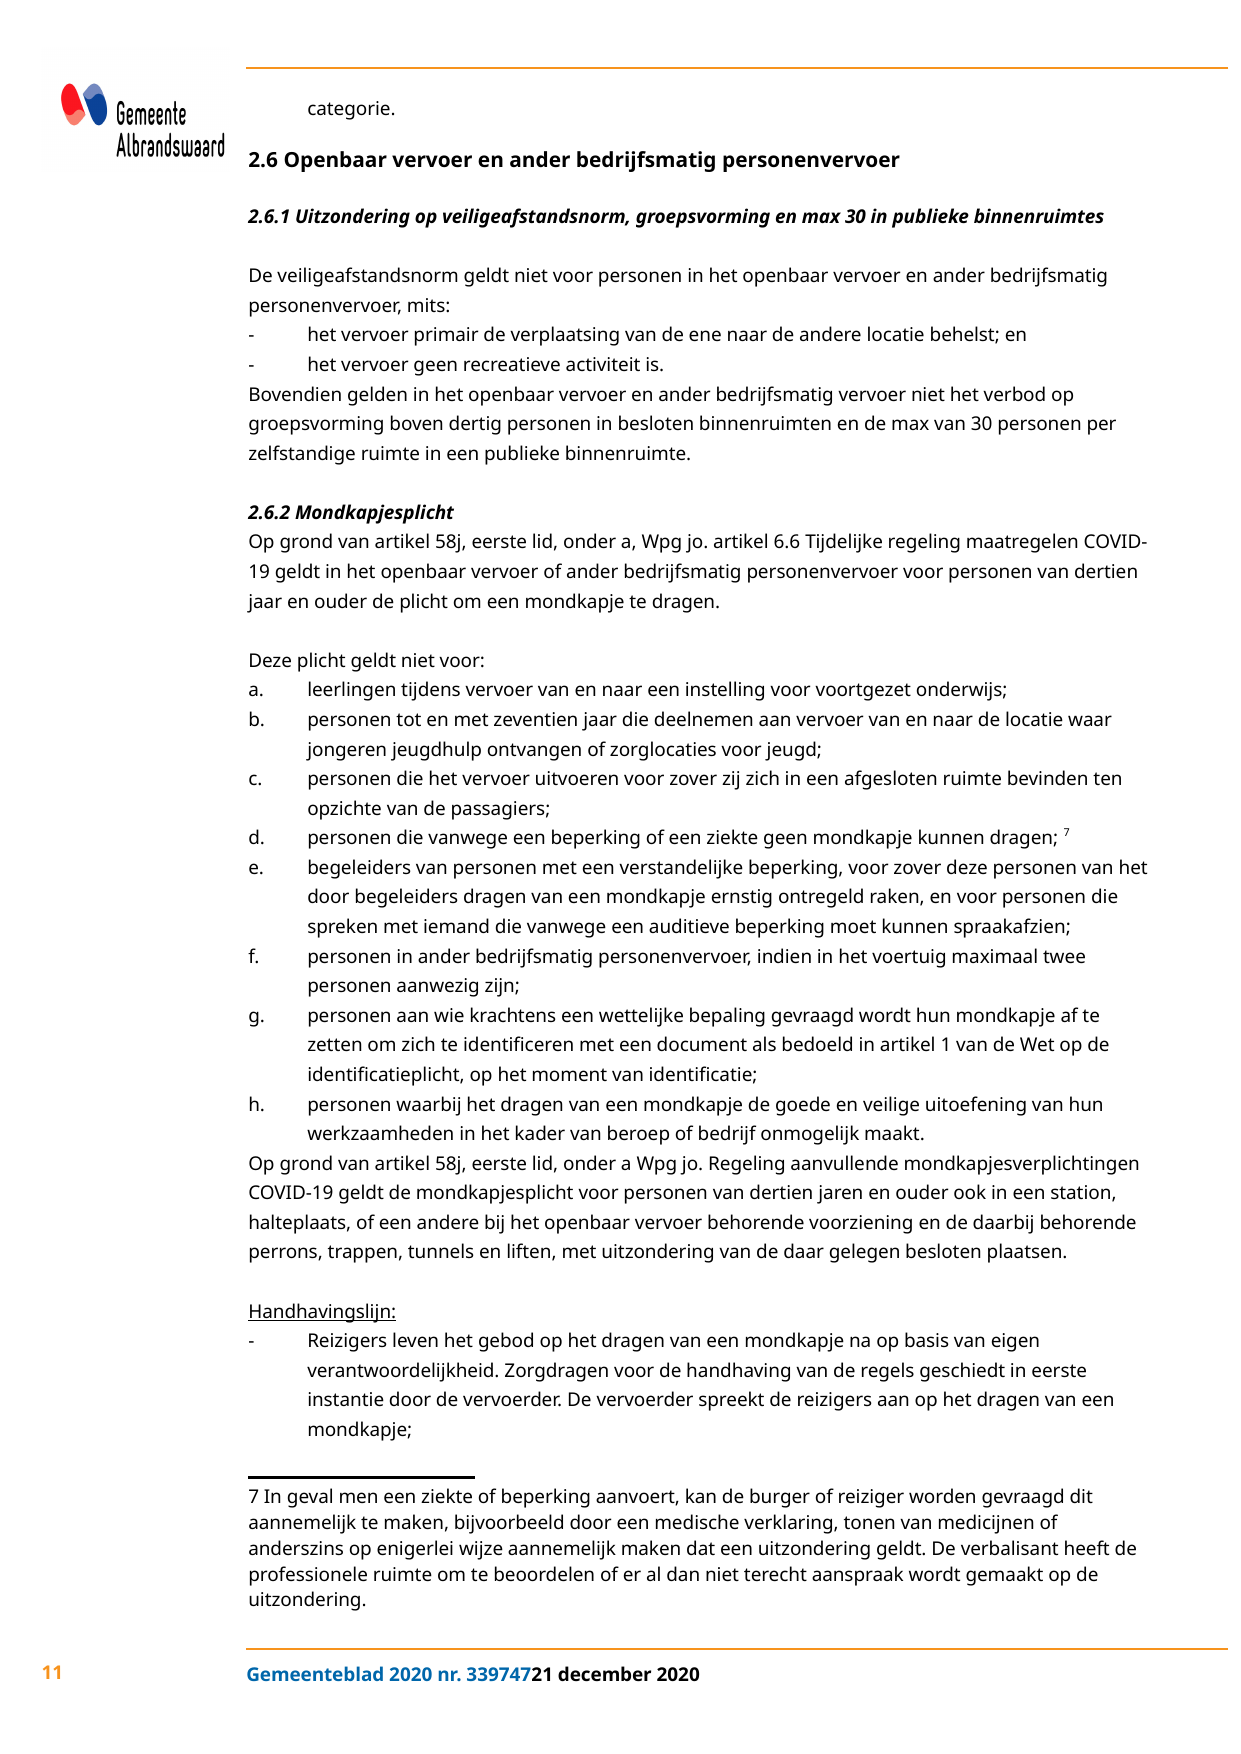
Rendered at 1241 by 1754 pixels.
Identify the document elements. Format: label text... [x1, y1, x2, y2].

list het vervoer primair de verplaatsing van de ene naar de andere locatie behelst; en [248, 322, 1152, 347]
text De veiligeafstandsnorm geldt niet voor personen in het openbaar vervoer en ander bedrijfsmatig personenvervoer, mits: [248, 262, 1152, 318]
list leerlingen tijdens vervoer van en naar een instelling voor voortgezet onderwijs; [248, 677, 1152, 702]
text Deze plicht geldt niet voor: [248, 647, 1152, 673]
list personen die het vervoer uitvoeren voor zover zij zich in een afgesloten ruimte bevinden ten opzichte van de passagiers; [248, 765, 1152, 821]
text Op grond van artikel 58j, eerste lid, onder a, Wpg jo. artikel 6.6 Tijdelijke regeling maatregelen COVID-19 geldt in het openbaar vervoer of ander bedrijfsmatig personenvervoer voor personen van dertien jaar en ouder de plicht om een mondkapje te dragen. [248, 529, 1152, 613]
text 2.6.1 Uitzondering op veiligeafstandsnorm, groepsvorming en max 30 in publieke binnenruimtes [248, 203, 1152, 229]
text Bovendien gelden in het openbaar vervoer en ander bedrijfsmatig vervoer niet het verbod op groepsvorming boven dertig personen in besloten binnenruimten en de max van 30 personen per zelfstandige ruimte in een publieke binnenruimte. [248, 381, 1152, 466]
text 2.6 Openbaar vervoer en ander bedrijfsmatig personenvervoer [248, 145, 1152, 174]
list categorie. [248, 95, 1152, 121]
list personen waarbij het dragen van een mondkapje de goede en veilige uitoefening van hun werkzaamheden in het kader van beroep of bedrijf onmogelijk maakt. [248, 1091, 1152, 1146]
list begeleiders van personen met een verstandelijke beperking, voor zover deze personen van het door begeleiders dragen van een mondkapje ernstig ontregeld raken, en voor personen die spreken met iemand die vanwege een auditieve beperking moet kunnen spraakafzien; [248, 854, 1152, 939]
picture [41, 47, 231, 172]
text Op grond van artikel 58j, eerste lid, onder a Wpg jo. Regeling aanvullende mondkapjesverplichtingen COVID-19 geldt de mondkapjesplicht voor personen van dertien jaren en ouder ook in een station, halteplaats, of een andere bij het openbaar vervoer behorende voorziening en de daarbij behorende perrons, trappen, tunnels en liften, met uitzondering van de daar gelegen besloten plaatsen. [248, 1150, 1152, 1264]
list het vervoer geen recreatieve activiteit is. [248, 351, 1152, 377]
list personen in ander bedrijfsmatig personenvervoer, indien in het voertuig maximaal twee personen aanwezig zijn; [248, 943, 1152, 998]
list Reizigers leven het gebod op het dragen van een mondkapje na op basis van eigen verantwoordelijkheid. Zorgdragen voor de handhaving van de regels geschiedt in eerste instantie door de vervoerder. De vervoerder spreekt de reizigers aan op het dragen van een mondkapje; [248, 1327, 1152, 1442]
text 2.6.2 Mondkapjesplicht [248, 499, 1152, 525]
list personen aan wie krachtens een wettelijke bepaling gevraagd wordt hun mondkapje af te zetten om zich te identificeren met een document als bedoeld in artikel 1 van de Wet op de identificatieplicht, op het moment van identificatie; [248, 1002, 1152, 1087]
list personen die vanwege een beperking of een ziekte geen mondkapje kunnen dragen; [248, 824, 1152, 850]
list In geval men een ziekte of beperking aanvoert, kan de burger of reiziger worden gevraagd dit aannemelijk te maken, bijvoorbeeld door een medische verklaring, tonen van medicijnen of anderszins op enigerlei wijze aannemelijk maken dat een uitzondering geldt. De verbalisant heeft de professionele ruimte om te beoordelen of er al dan niet terecht aanspraak wordt gemaakt op de uitzondering. [248, 1483, 1152, 1612]
text Handhavingslijn: [248, 1298, 1152, 1323]
list personen tot en met zeventien jaar die deelnemen aan vervoer van en naar de locatie waar jongeren jeugdhulp ontvangen of zorglocaties voor jeugd; [248, 706, 1152, 761]
